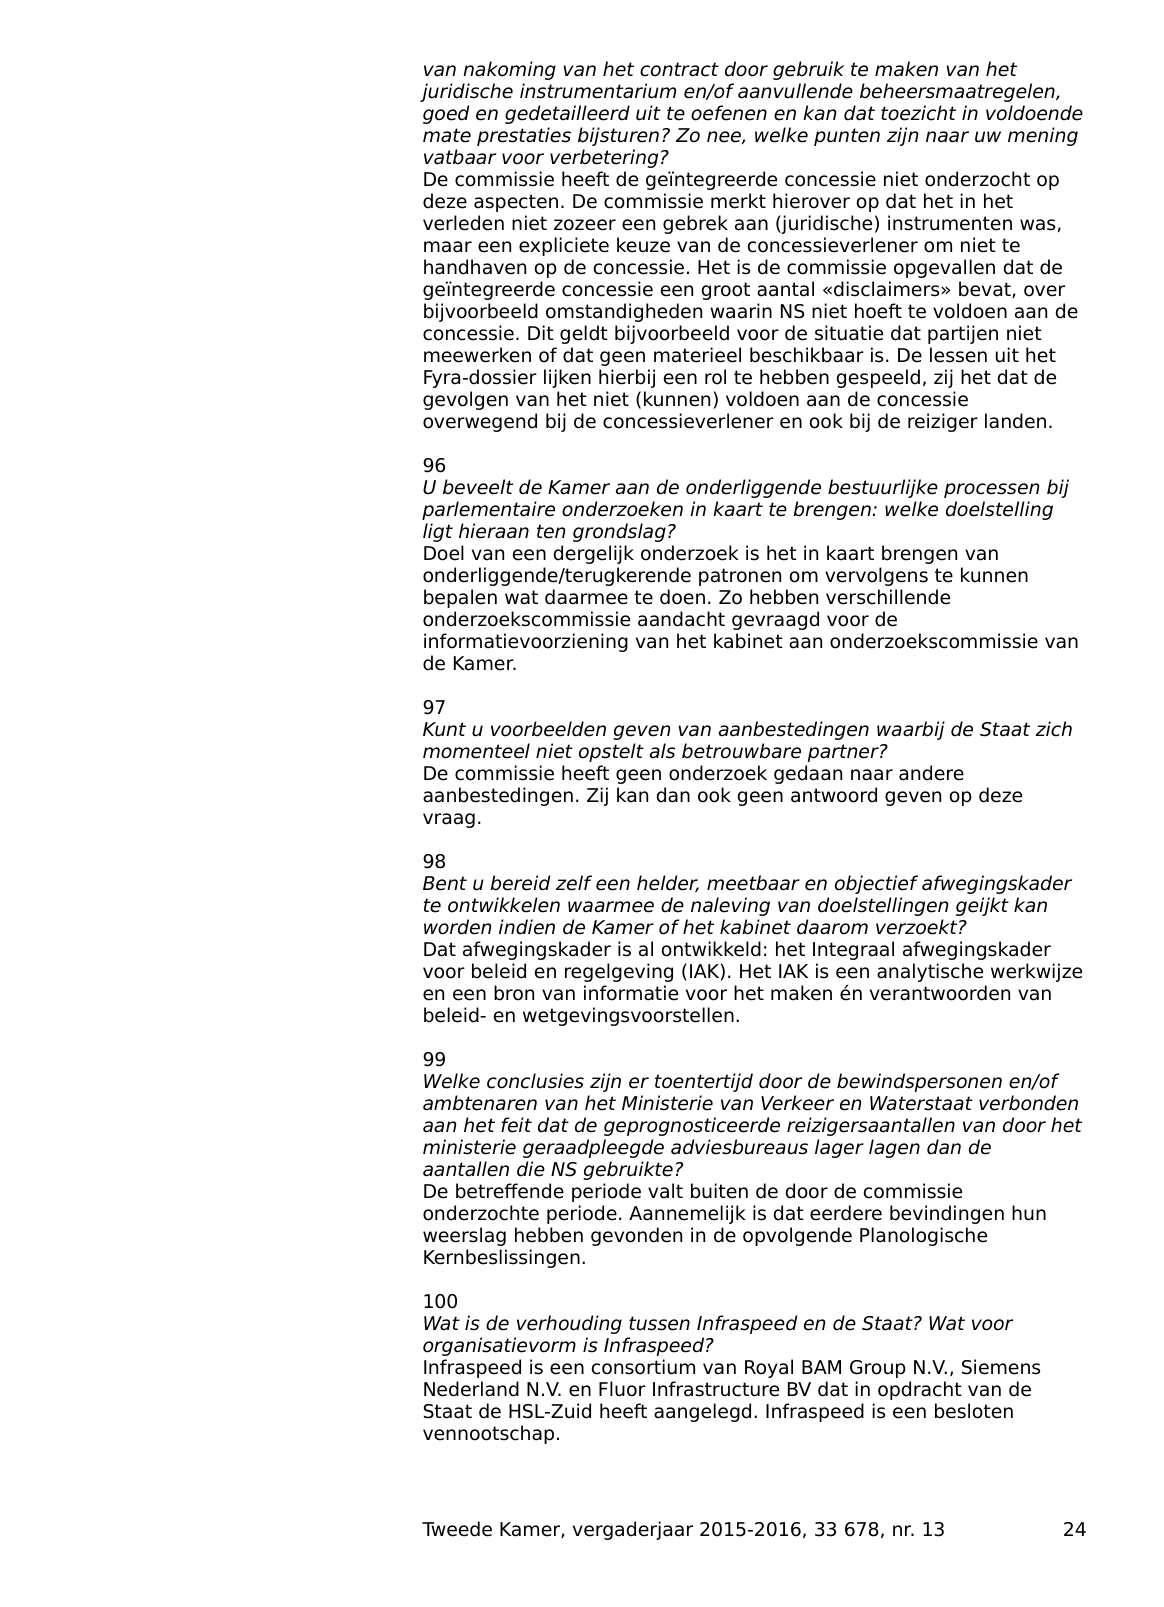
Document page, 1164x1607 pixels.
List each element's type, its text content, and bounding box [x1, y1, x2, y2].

text Kunt u voorbeelden geven van aanbestedingen waarbij de Staat zich momenteel niet opstelt als betrouwbare partner? [422, 719, 1087, 763]
text De betreffende periode valt buiten de door de commissie onderzochte periode. Aannemelijk is dat eerdere bevindingen hun weerslag hebben gevonden in de opvolgende Planologische Kernbeslissingen. [422, 1181, 1087, 1269]
text De commissie heeft geen onderzoek gedaan naar andere aanbestedingen. Zij kan dan ook geen antwoord geven op deze vraag. [422, 763, 1087, 829]
text 96 [422, 455, 1087, 477]
text Welke conclusies zijn er toentertijd door de bewindspersonen en/of ambtenaren van het Ministerie van Verkeer en Waterstaat verbonden aan het feit dat de geprognosticeerde reizigersaantallen van door het ministerie geraadpleegde adviesbureaus lager lagen dan de aantallen die NS gebruikte? [422, 1071, 1087, 1181]
text Dat afwegingskader is al ontwikkeld: het Integraal afwegingskader voor beleid en regelgeving (IAK). Het IAK is een analytische werkwijze en een bron van informatie voor het maken én verantwoorden van beleid- en wetgevingsvoorstellen. [422, 939, 1087, 1027]
text 99 [422, 1049, 1087, 1071]
text Bent u bereid zelf een helder, meetbaar en objectief afwegingskader te ontwikkelen waarmee de naleving van doelstellingen geijkt kan worden indien de Kamer of het kabinet daarom verzoekt? [422, 873, 1087, 939]
text Wat is de verhouding tussen Infraspeed en de Staat? Wat voor organisatievorm is Infraspeed? [422, 1313, 1087, 1357]
text 97 [422, 697, 1087, 719]
text van nakoming van het contract door gebruik te maken van het juridische instrumentarium en/of aanvullende beheersmaatregelen, goed en gedetailleerd uit te oefenen en kan dat toezicht in voldoende mate prestaties bijsturen? Zo nee, welke punten zijn naar uw mening vatbaar voor verbetering? [422, 59, 1087, 169]
text U beveelt de Kamer aan de onderliggende bestuurlijke processen bij parlementaire onderzoeken in kaart te brengen: welke doelstelling ligt hieraan ten grondslag? [422, 477, 1087, 543]
text 100 [422, 1291, 1087, 1313]
text Doel van een dergelijk onderzoek is het in kaart brengen van onderliggende/terugkerende patronen om vervolgens te kunnen bepalen wat daarmee te doen. Zo hebben verschillende onderzoekscommissie aandacht gevraagd voor de informatievoorziening van het kabinet aan onderzoekscommissie van de Kamer. [422, 543, 1087, 675]
text Infraspeed is een consortium van Royal BAM Group N.V., Siemens Nederland N.V. en Fluor Infrastructure BV dat in opdracht van de Staat de HSL-Zuid heeft aangelegd. Infraspeed is een besloten vennootschap. [422, 1357, 1087, 1445]
text 98 [422, 851, 1087, 873]
text De commissie heeft de geïntegreerde concessie niet onderzocht op deze aspecten. De commissie merkt hierover op dat het in het verleden niet zozeer een gebrek aan (juridische) instrumenten was, maar een expliciete keuze van de concessieverlener om niet te handhaven op de concessie. Het is de commissie opgevallen dat de geïntegreerde concessie een groot aantal «disclaimers» bevat, over bijvoorbeeld omstandigheden waarin NS niet hoeft te voldoen aan de concessie. Dit geldt bijvoorbeeld voor de situatie dat partijen niet meewerken of dat geen materieel beschikbaar is. De lessen uit het Fyra-dossier lijken hierbij een rol te hebben gespeeld, zij het dat de gevolgen van het niet (kunnen) voldoen aan de concessie overwegend bij de concessieverlener en ook bij de reiziger landen. [422, 169, 1087, 433]
